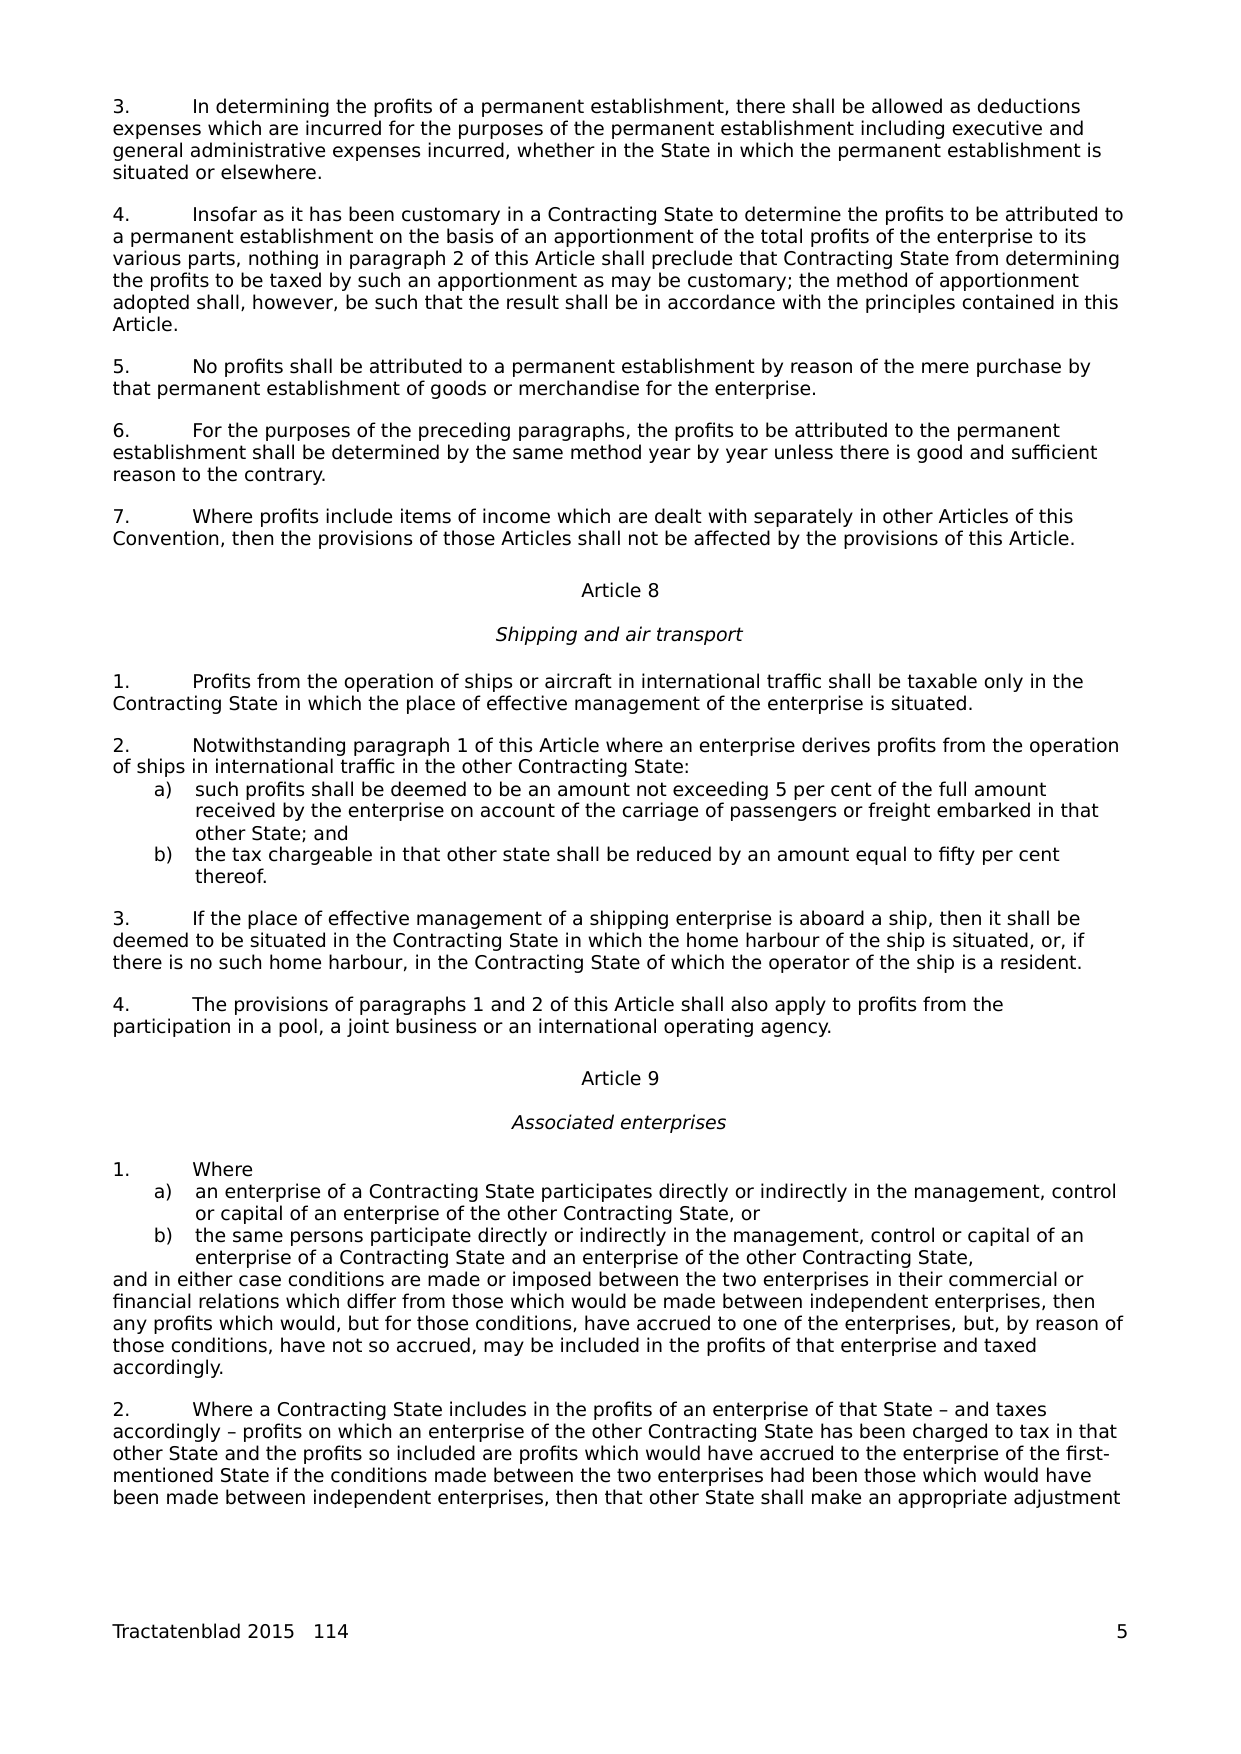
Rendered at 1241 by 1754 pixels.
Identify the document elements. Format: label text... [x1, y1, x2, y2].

text 1. Profits from the operation of ships or aircraft in international traffic shall be taxable only in the Contracting State in which the place of effective management of the enterprise is situated. [112, 671, 1128, 714]
text 2. Notwithstanding paragraph 1 of this Article where an enterprise derives profits from the operation of ships in international traffic in the other Contracting State: [112, 734, 1128, 778]
text 5. No profits shall be attributed to a permanent establishment by reason of the mere purchase by that permanent establishment of goods or merchandise for the enterprise. [112, 356, 1128, 400]
text 2. Where a Contracting State includes in the profits of an enterprise of that State – and taxes accordingly – profits on which an enterprise of the other Contracting State has been charged to tax in that other State and the profits so included are profits which would have accrued to the enterprise of the first-mentioned State if the conditions made between the two enterprises had been those which would have been made between independent enterprises, then that other State shall make an appropriate adjustment [112, 1399, 1128, 1509]
text b) the same persons participate directly or indirectly in the management, control or capital of an enterprise of a Contracting State and an enterprise of the other Contracting State, [153, 1225, 1128, 1269]
text 3. If the place of effective management of a shipping enterprise is aboard a ship, then it shall be deemed to be situated in the Contracting State in which the home harbour of the ship is situated, or, if there is no such home harbour, in the Contracting State of which the operator of the ship is a resident. [112, 908, 1128, 974]
subtitle Article 8 Shipping and air transport [112, 579, 1128, 646]
text 6. For the purposes of the preceding paragraphs, the profits to be attributed to the permanent establishment shall be determined by the same method year by year unless there is good and sufficient reason to the contrary. [112, 420, 1128, 486]
text 7. Where profits include items of income which are dealt with separately in other Articles of this Convention, then the provisions of those Articles shall not be affected by the provisions of this Article. [112, 506, 1128, 549]
text 4. Insofar as it has been customary in a Contracting State to determine the profits to be attributed to a permanent establishment on the basis of an apportionment of the total profits of the enterprise to its various parts, nothing in paragraph 2 of this Article shall preclude that Contracting State from determining the profits to be taxed by such an apportionment as may be customary; the method of apportionment adopted shall, however, be such that the result shall be in accordance with the principles contained in this Article. [112, 204, 1128, 336]
text 3. In determining the profits of a permanent establishment, there shall be allowed as deductions expenses which are incurred for the purposes of the permanent establishment including executive and general administrative expenses incurred, whether in the State in which the permanent establishment is situated or elsewhere. [112, 96, 1128, 184]
text a) an enterprise of a Contracting State participates directly or indirectly in the management, control or capital of an enterprise of the other Contracting State, or [153, 1181, 1128, 1225]
text and in either case conditions are made or imposed between the two enterprises in their commercial or financial relations which differ from those which would be made between independent enterprises, then any profits which would, but for those conditions, have accrued to one of the enterprises, but, by reason of those conditions, have not so accrued, may be included in the profits of that enterprise and taxed accordingly. [112, 1269, 1128, 1379]
text a) such profits shall be deemed to be an amount not exceeding 5 per cent of the full amount received by the enterprise on account of the carriage of passengers or freight embarked in that other State; and [153, 778, 1128, 844]
text b) the tax chargeable in that other state shall be reduced by an amount equal to fifty per cent thereof. [153, 844, 1128, 888]
text 4. The provisions of paragraphs 1 and 2 of this Article shall also apply to profits from the participation in a pool, a joint business or an international operating agency. [112, 994, 1128, 1038]
text 1. Where [112, 1159, 1128, 1181]
subtitle Article 9 Associated enterprises [112, 1068, 1128, 1134]
